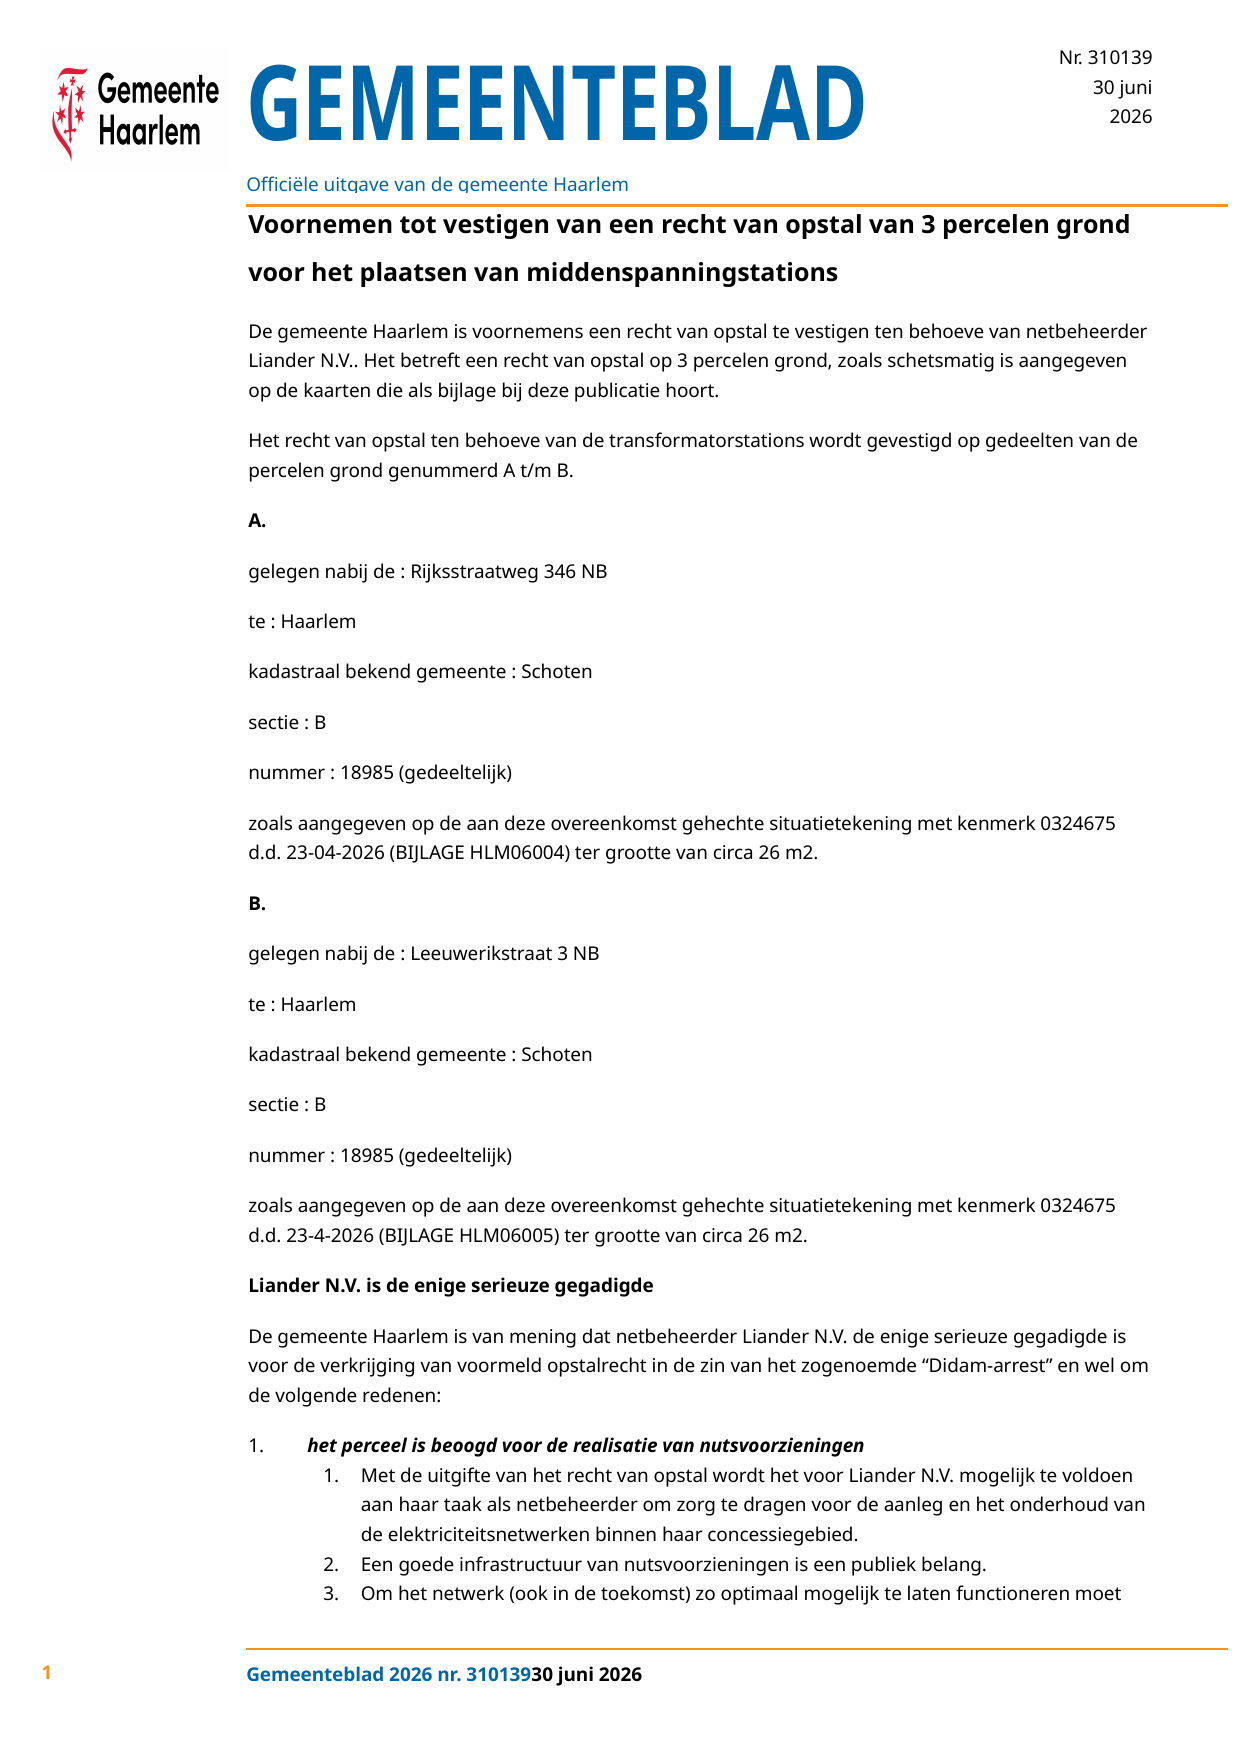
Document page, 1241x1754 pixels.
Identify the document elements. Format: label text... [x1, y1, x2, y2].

text Het recht van opstal ten behoeve van de transformatorstations wordt gevestigd op gedeelten van de percelen grond genummerd A t/m B. [248, 427, 1152, 483]
text kadastraal bekend gemeente : Schoten [248, 1041, 1152, 1067]
text De gemeente Haarlem is van mening dat netbeheerder Liander N.V. de enige serieuze gegadigde is voor de verkrijging van voormeld opstalrecht in de zin van het zogenoemde “Didam-arrest” en wel om de volgende redenen: [248, 1323, 1152, 1408]
text B. [248, 890, 1152, 916]
text sectie : B [248, 1092, 1152, 1117]
text gelegen nabij de : Rijksstraatweg 346 NB [248, 558, 1152, 584]
text A. [248, 507, 1152, 533]
text nummer : 18985 (gedeeltelijk) [248, 759, 1152, 785]
text zoals aangegeven op de aan deze overeenkomst gehechte situatietekening met kenmerk 0324675 d.d. 23-04-2026 (BIJLAGE HLM06004) ter grootte van circa 26 m2. [248, 810, 1152, 865]
text gelegen nabij de : Leeuwerikstraat 3 NB [248, 940, 1152, 966]
text sectie : B [248, 709, 1152, 735]
text te : Haarlem [248, 608, 1152, 634]
text kadastraal bekend gemeente : Schoten [248, 659, 1152, 684]
picture [41, 47, 231, 172]
text De gemeente Haarlem is voornemens een recht van opstal te vestigen ten behoeve van netbeheerder Liander N.V.. Het betreft een recht van opstal op 3 percelen grond, zoals schetsmatig is aangegeven op de kaarten die als bijlage bij deze publicatie hoort. [248, 318, 1152, 403]
text nummer : 18985 (gedeeltelijk) [248, 1142, 1152, 1168]
list Met de uitgifte van het recht van opstal wordt het voor Liander N.V. mogelijk te voldoen aan haar taak als netbeheerder om zorg te dragen voor de aanleg en het onderhoud van de elektriciteitsnetwerken binnen haar concessiegebied. [323, 1462, 1152, 1547]
list Een goede infrastructuur van nutsvoorzieningen is een publiek belang. [323, 1551, 1152, 1577]
text zoals aangegeven op de aan deze overeenkomst gehechte situatietekening met kenmerk 0324675 d.d. 23-4-2026 (BIJLAGE HLM06005) ter grootte van circa 26 m2. [248, 1192, 1152, 1248]
list het perceel is beoogd voor de realisatie van nutsvoorzieningen [248, 1432, 1152, 1458]
list Om het netwerk (ook in de toekomst) zo optimaal mogelijk te laten functioneren moet [323, 1580, 1152, 1606]
text te : Haarlem [248, 991, 1152, 1017]
text Liander N.V. is de enige serieuze gegadigde [248, 1272, 1152, 1298]
text Voornemen tot vestigen van een recht van opstal van 3 percelen grond voor het plaatsen van middenspanningstations [248, 207, 1152, 288]
